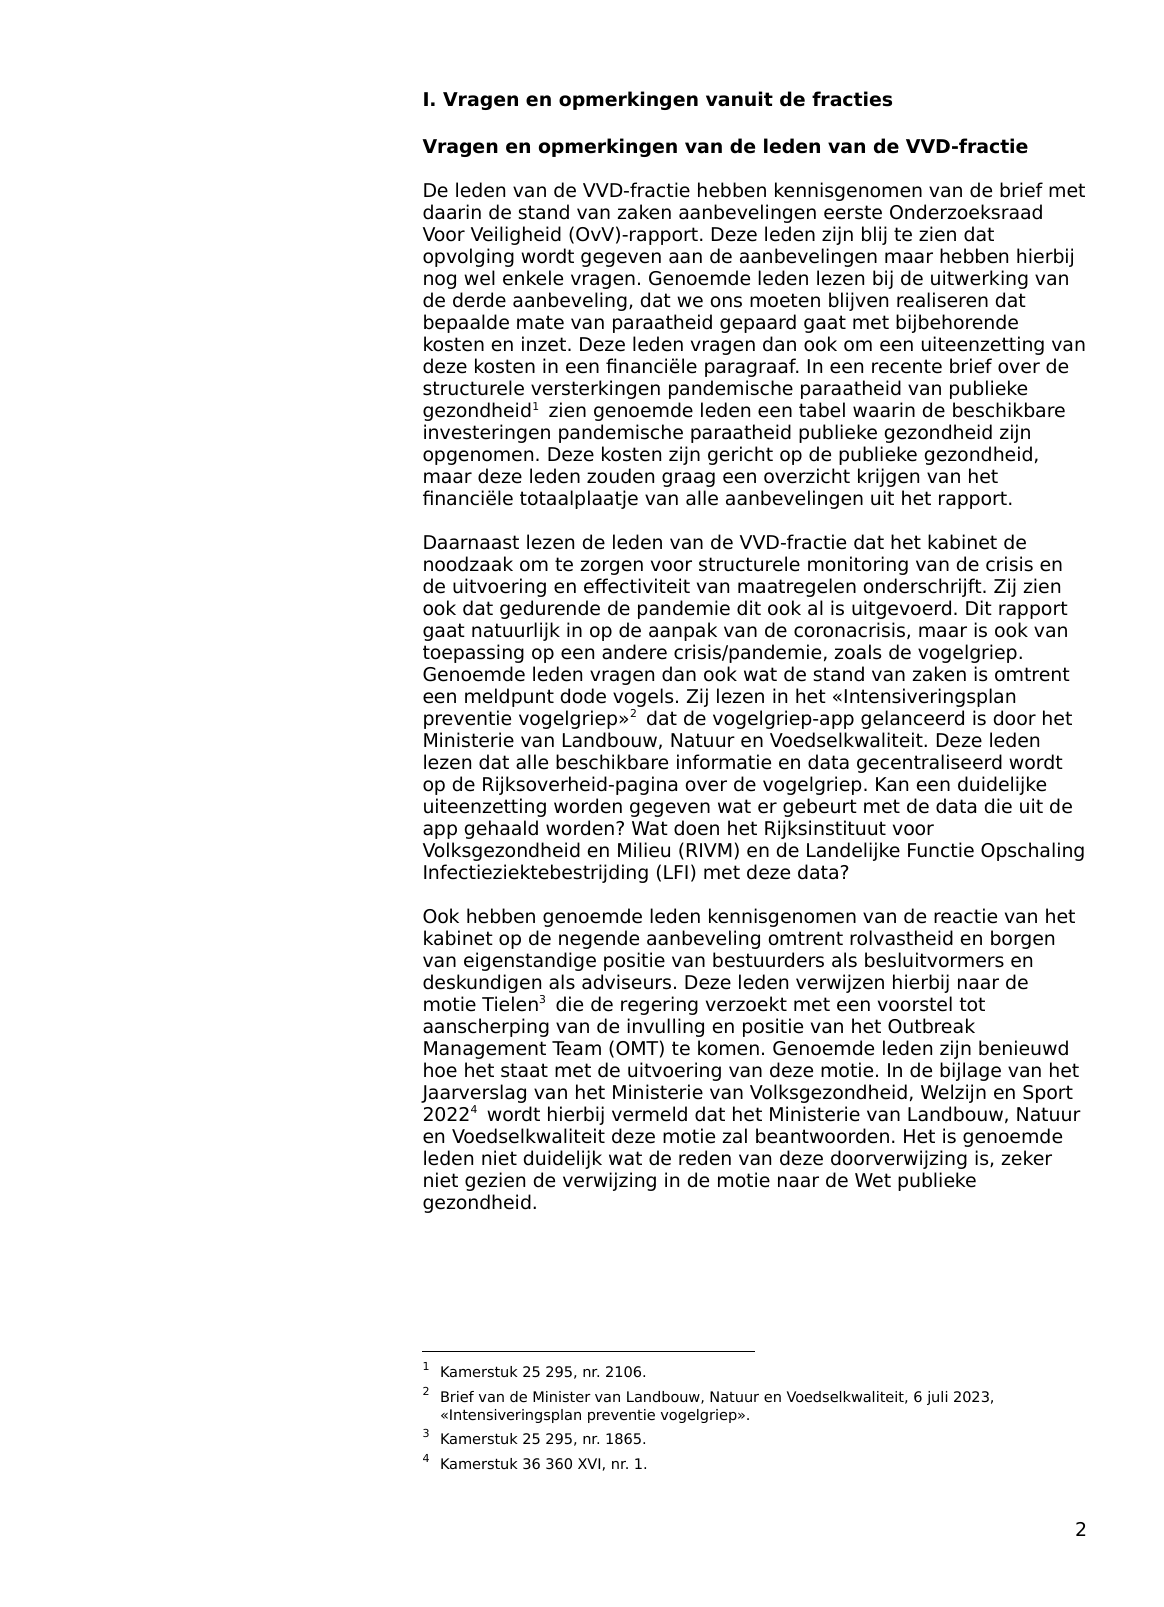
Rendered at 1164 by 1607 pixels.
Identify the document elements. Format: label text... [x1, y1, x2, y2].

text Kamerstuk 25 295, nr. 1865. [422, 1427, 1087, 1449]
text Ook hebben genoemde leden kennisgenomen van de reactie van het kabinet op de negende aanbeveling omtrent rolvastheid en borgen van eigenstandige positie van bestuurders als besluitvormers en deskundigen als adviseurs. Deze leden verwijzen hierbij naar de motie Tielen die de regering verzoekt met een voorstel tot aanscherping van de invulling en positie van het Outbreak Management Team (OMT) te komen. Genoemde leden zijn benieuwd hoe het staat met de uitvoering van deze motie. In de bijlage van het Jaarverslag van het Ministerie van Volksgezondheid, Welzijn en Sport 2022 wordt hierbij vermeld dat het Ministerie van Landbouw, Natuur en Voedselkwaliteit deze motie zal beantwoorden. Het is genoemde leden niet duidelijk wat de reden van deze doorverwijzing is, zeker niet gezien de verwijzing in de motie naar de Wet publieke gezondheid. [422, 906, 1087, 1214]
subtitle I. Vragen en opmerkingen vanuit de fracties [422, 89, 1087, 111]
text Kamerstuk 25 295, nr. 2106. [422, 1360, 1087, 1382]
subtitle Vragen en opmerkingen van de leden van de VVD-fractie [422, 136, 1087, 158]
text Kamerstuk 36 360 XVI, nr. 1. [422, 1452, 1087, 1474]
text Brief van de Minister van Landbouw, Natuur en Voedselkwaliteit, 6 juli 2023, «Intensiveringsplan preventie vogelgriep». [422, 1385, 1087, 1424]
text De leden van de VVD-fractie hebben kennisgenomen van de brief met daarin de stand van zaken aanbevelingen eerste Onderzoeksraad Voor Veiligheid (OvV)-rapport. Deze leden zijn blij te zien dat opvolging wordt gegeven aan de aanbevelingen maar hebben hierbij nog wel enkele vragen. Genoemde leden lezen bij de uitwerking van de derde aanbeveling, dat we ons moeten blijven realiseren dat bepaalde mate van paraatheid gepaard gaat met bijbehorende kosten en inzet. Deze leden vragen dan ook om een uiteenzetting van deze kosten in een financiële paragraaf. In een recente brief over de structurele versterkingen pandemische paraatheid van publieke gezondheid zien genoemde leden een tabel waarin de beschikbare investeringen pandemische paraatheid publieke gezondheid zijn opgenomen. Deze kosten zijn gericht op de publieke gezondheid, maar deze leden zouden graag een overzicht krijgen van het financiële totaalplaatje van alle aanbevelingen uit het rapport. [422, 180, 1087, 510]
text Daarnaast lezen de leden van de VVD-fractie dat het kabinet de noodzaak om te zorgen voor structurele monitoring van de crisis en de uitvoering en effectiviteit van maatregelen onderschrijft. Zij zien ook dat gedurende de pandemie dit ook al is uitgevoerd. Dit rapport gaat natuurlijk in op de aanpak van de coronacrisis, maar is ook van toepassing op een andere crisis/pandemie, zoals de vogelgriep. Genoemde leden vragen dan ook wat de stand van zaken is omtrent een meldpunt dode vogels. Zij lezen in het «Intensiveringsplan preventie vogelgriep» dat de vogelgriep-app gelanceerd is door het Ministerie van Landbouw, Natuur en Voedselkwaliteit. Deze leden lezen dat alle beschikbare informatie en data gecentraliseerd wordt op de Rijksoverheid-pagina over de vogelgriep. Kan een duidelijke uiteenzetting worden gegeven wat er gebeurt met de data die uit de app gehaald worden? Wat doen het Rijksinstituut voor Volksgezondheid en Milieu (RIVM) en de Landelijke Functie Opschaling Infectieziektebestrijding (LFI) met deze data? [422, 532, 1087, 884]
